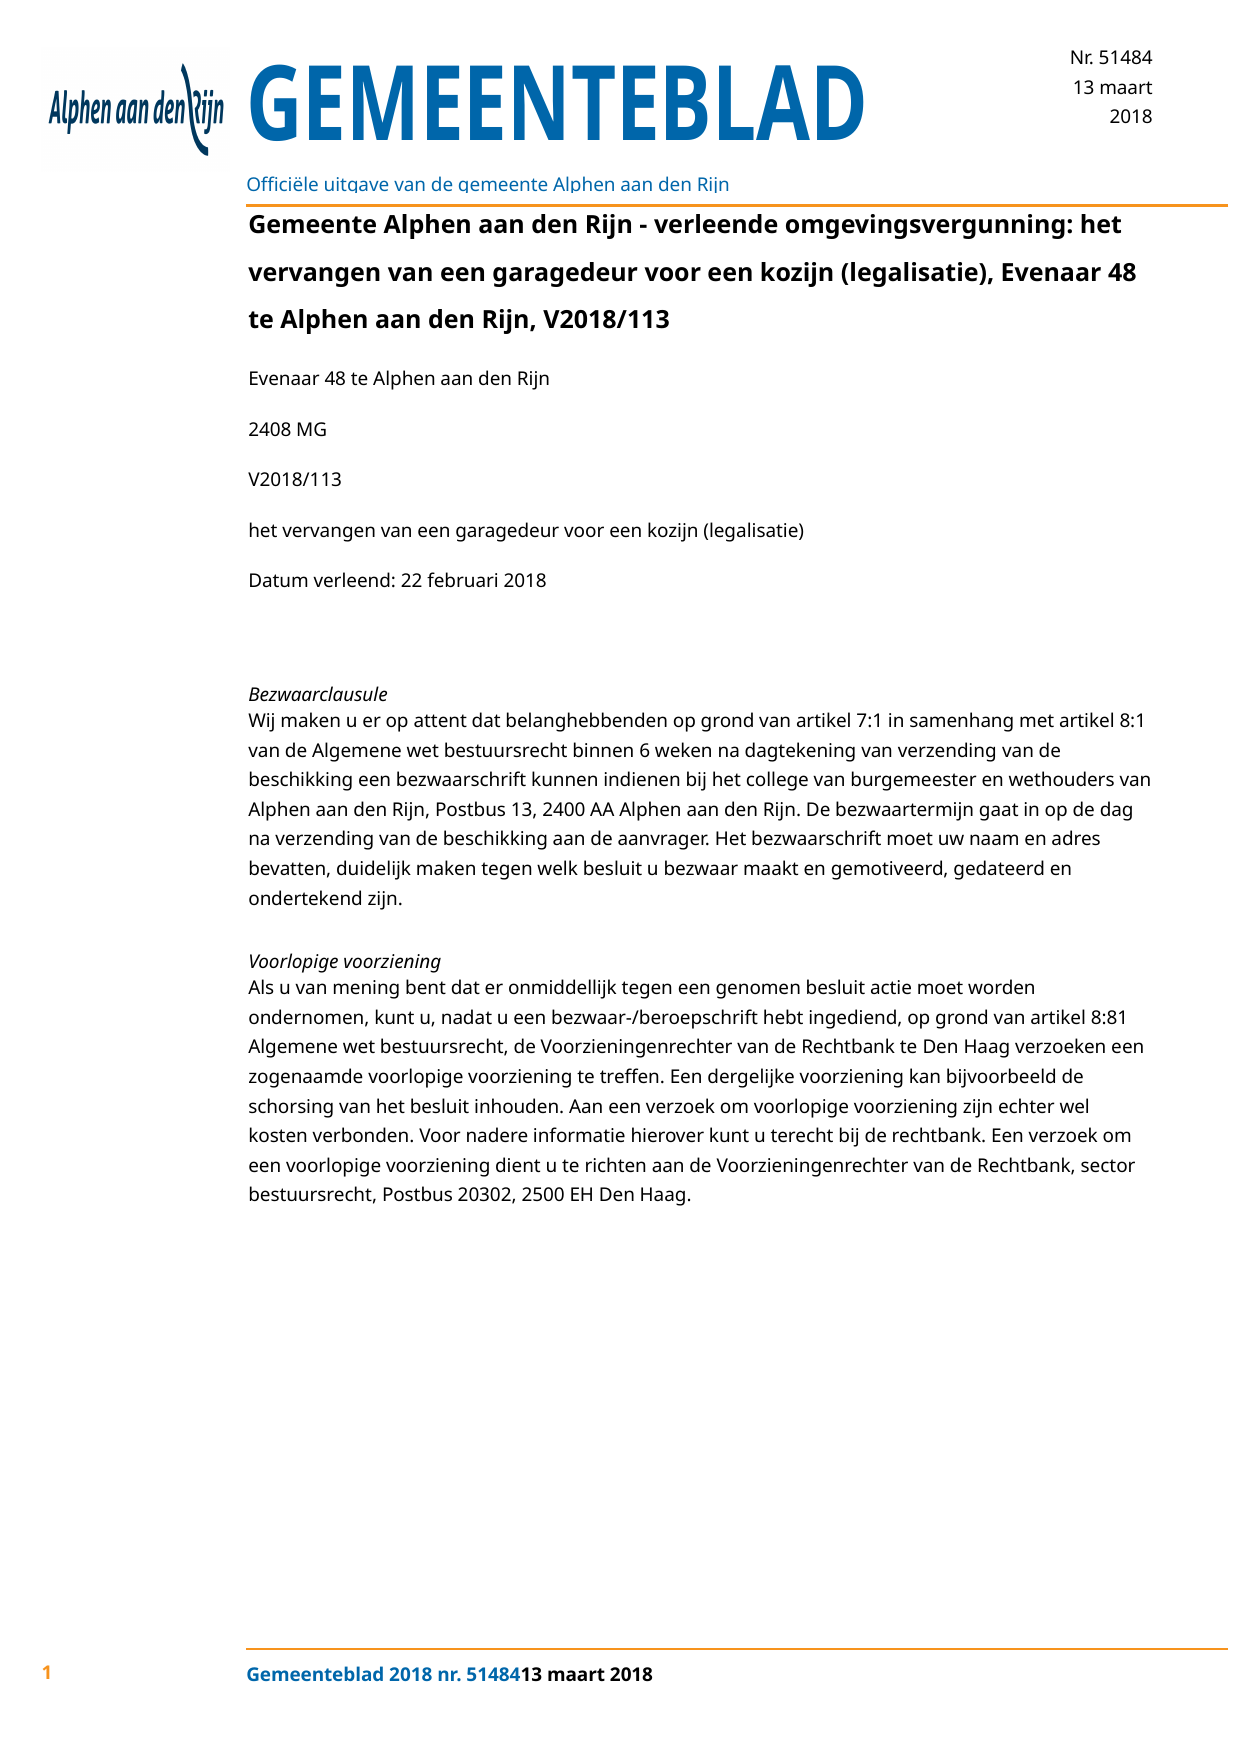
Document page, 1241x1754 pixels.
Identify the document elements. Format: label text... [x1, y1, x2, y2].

text Gemeente Alphen aan den Rijn - verleende omgevingsvergunning: het vervangen van een garagedeur voor een kozijn (legalisatie), Evenaar 48 te Alphen aan den Rijn, V2018/113 [248, 207, 1152, 336]
text V2018/113 [248, 466, 1152, 492]
text Als u van mening bent dat er onmiddellijk tegen een genomen besluit actie moet worden ondernomen, kunt u, nadat u een bezwaar-/beroepschrift hebt ingediend, op grond van artikel 8:81 Algemene wet bestuursrecht, de Voorzieningenrechter van de Rechtbank te Den Haag verzoeken een zogenaamde voorlopige voorziening te treffen. Een dergelijke voorziening kan bijvoorbeeld de schorsing van het besluit inhouden. Aan een verzoek om voorlopige voorziening zijn echter wel kosten verbonden. Voor nadere informatie hierover kunt u terecht bij de rechtbank. Een verzoek om een voorlopige voorziening dient u te richten aan de Voorzieningenrechter van de Rechtbank, sector bestuursrecht, Postbus 20302, 2500 EH Den Haag. [248, 974, 1152, 1207]
text Bezwaarclausule [248, 682, 1152, 707]
picture [41, 47, 231, 172]
text Datum verleend: 22 februari 2018 [248, 567, 1152, 593]
text Wij maken u er op attent dat belanghebbenden op grond van artikel 7:1 in samenhang met artikel 8:1 van de Algemene wet bestuursrecht binnen 6 weken na dagtekening van verzending van de beschikking een bezwaarschrift kunnen indienen bij het college van burgemeester en wethouders van Alphen aan den Rijn, Postbus 13, 2400 AA Alphen aan den Rijn. De bezwaartermijn gaat in op de dag na verzending van de beschikking aan de aanvrager. Het bezwaarschrift moet uw naam en adres bevatten, duidelijk maken tegen welk besluit u bezwaar maakt en gemotiveerd, gedateerd en ondertekend zijn. [248, 707, 1152, 911]
text 2408 MG [248, 416, 1152, 442]
text Evenaar 48 te Alphen aan den Rijn [248, 366, 1152, 391]
text Voorlopige voorziening [248, 949, 1152, 974]
text het vervangen van een garagedeur voor een kozijn (legalisatie) [248, 517, 1152, 542]
